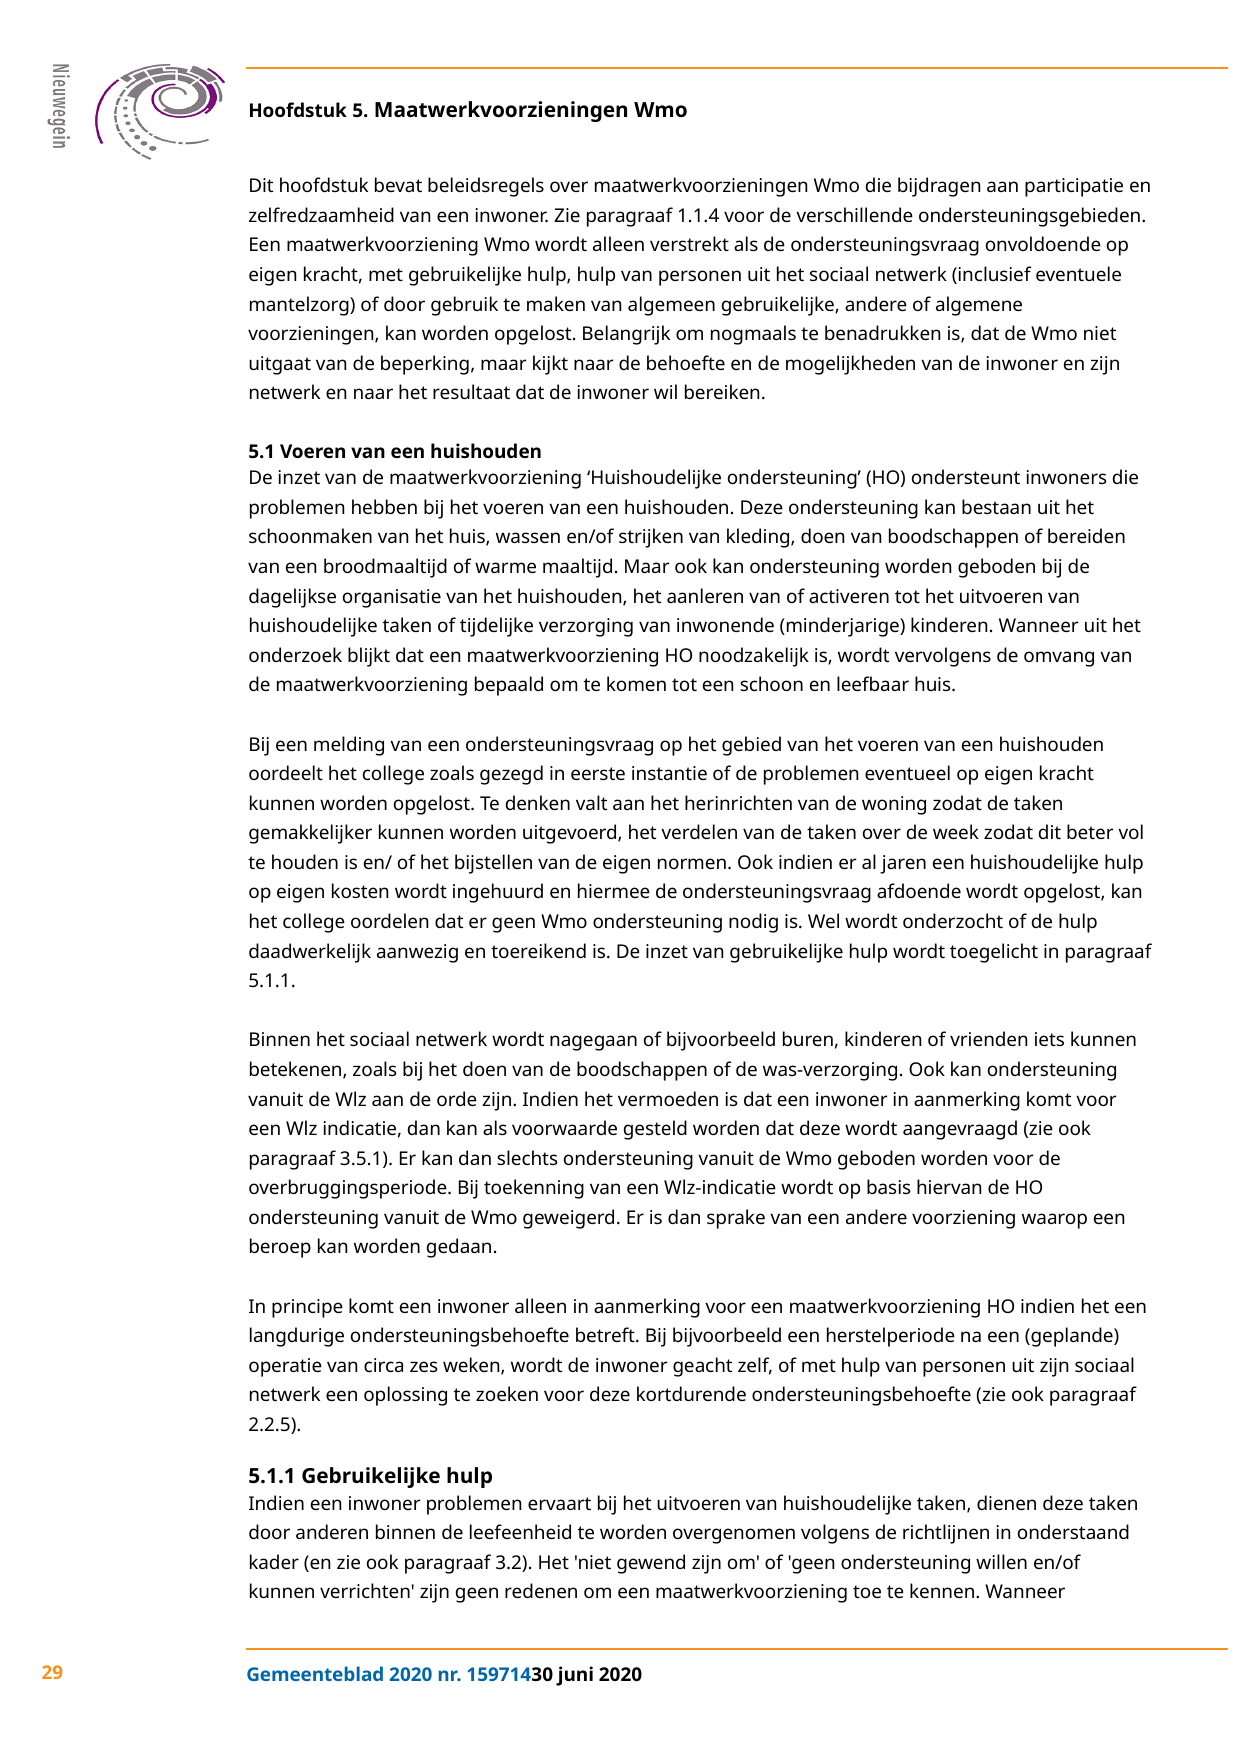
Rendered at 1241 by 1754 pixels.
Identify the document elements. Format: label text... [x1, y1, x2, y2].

text De inzet van de maatwerkvoorziening ‘Huishoudelijke ondersteuning’ (HO) ondersteunt inwoners die problemen hebben bij het voeren van een huishouden. Deze ondersteuning kan bestaan uit het schoonmaken van het huis, wassen en/of strijken van kleding, doen van boodschappen of bereiden van een broodmaaltijd of warme maaltijd. Maar ook kan ondersteuning worden geboden bij de dagelijkse organisatie van het huishouden, het aanleren van of activeren tot het uitvoeren van huishoudelijke taken of tijdelijke verzorging van inwonende (minderjarige) kinderen. Wanneer uit het onderzoek blijkt dat een maatwerkvoorziening HO noodzakelijk is, wordt vervolgens de omvang van de maatwerkvoorziening bepaald om te komen tot een schoon en leefbaar huis. [248, 464, 1152, 697]
text Binnen het sociaal netwerk wordt nagegaan of bijvoorbeeld buren, kinderen of vrienden iets kunnen betekenen, zoals bij het doen van de boodschappen of de was-verzorging. Ook kan ondersteuning vanuit de Wlz aan de orde zijn. Indien het vermoeden is dat een inwoner in aanmerking komt voor een Wlz indicatie, dan kan als voorwaarde gesteld worden dat deze wordt aangevraagd (zie ook paragraaf 3.5.1). Er kan dan slechts ondersteuning vanuit de Wmo geboden worden voor de overbruggingsperiode. Bij toekenning van een Wlz-indicatie wordt op basis hiervan de HO ondersteuning vanuit de Wmo geweigerd. Er is dan sprake van een andere voorziening waarop een beroep kan worden gedaan. [248, 1027, 1152, 1259]
picture [41, 47, 231, 172]
text Bij een melding van een ondersteuningsvraag op het gebied van het voeren van een huishouden oordeelt het college zoals gezegd in eerste instantie of de problemen eventueel op eigen kracht kunnen worden opgelost. Te denken valt aan het herinrichten van de woning zodat de taken gemakkelijker kunnen worden uitgevoerd, het verdelen van de taken over de week zodat dit beter vol te houden is en/ of het bijstellen van de eigen normen. Ook indien er al jaren een huishoudelijke hulp op eigen kosten wordt ingehuurd en hiermee de ondersteuningsvraag afdoende wordt opgelost, kan het college oordelen dat er geen Wmo ondersteuning nodig is. Wel wordt onderzocht of de hulp daadwerkelijk aanwezig en toereikend is. De inzet van gebruikelijke hulp wordt toegelicht in paragraaf 5.1.1. [248, 731, 1152, 993]
text 5.1.1 Gebruikelijke hulp [248, 1462, 1152, 1490]
text Indien een inwoner problemen ervaart bij het uitvoeren van huishoudelijke taken, dienen deze taken door anderen binnen de leefeenheid te worden overgenomen volgens de richtlijnen in onderstaand kader (en zie ook paragraaf 3.2). Het 'niet gewend zijn om' of 'geen ondersteuning willen en/of kunnen verrichten' zijn geen redenen om een maatwerkvoorziening toe te kennen. Wanneer [248, 1490, 1152, 1604]
text Hoofdstuk 5. Maatwerkvoorzieningen Wmo [248, 95, 1152, 123]
text In principe komt een inwoner alleen in aanmerking voor een maatwerkvoorziening HO indien het een langdurige ondersteuningsbehoefte betreft. Bij bijvoorbeeld een herstelperiode na een (geplande) operatie van circa zes weken, wordt de inwoner geacht zelf, of met hulp van personen uit zijn sociaal netwerk een oplossing te zoeken voor deze kortdurende ondersteuningsbehoefte (zie ook paragraaf 2.2.5). [248, 1293, 1152, 1437]
text 5.1 Voeren van een huishouden [248, 439, 1152, 464]
text Dit hoofdstuk bevat beleidsregels over maatwerkvoorzieningen Wmo die bijdragen aan participatie en zelfredzaamheid van een inwoner. Zie paragraaf 1.1.4 voor de verschillende ondersteuningsgebieden. Een maatwerkvoorziening Wmo wordt alleen verstrekt als de ondersteuningsvraag onvoldoende op eigen kracht, met gebruikelijke hulp, hulp van personen uit het sociaal netwerk (inclusief eventuele mantelzorg) of door gebruik te maken van algemeen gebruikelijke, andere of algemene voorzieningen, kan worden opgelost. Belangrijk om nogmaals te benadrukken is, dat de Wmo niet uitgaat van de beperking, maar kijkt naar de behoefte en de mogelijkheden van de inwoner en zijn netwerk en naar het resultaat dat de inwoner wil bereiken. [248, 172, 1152, 405]
